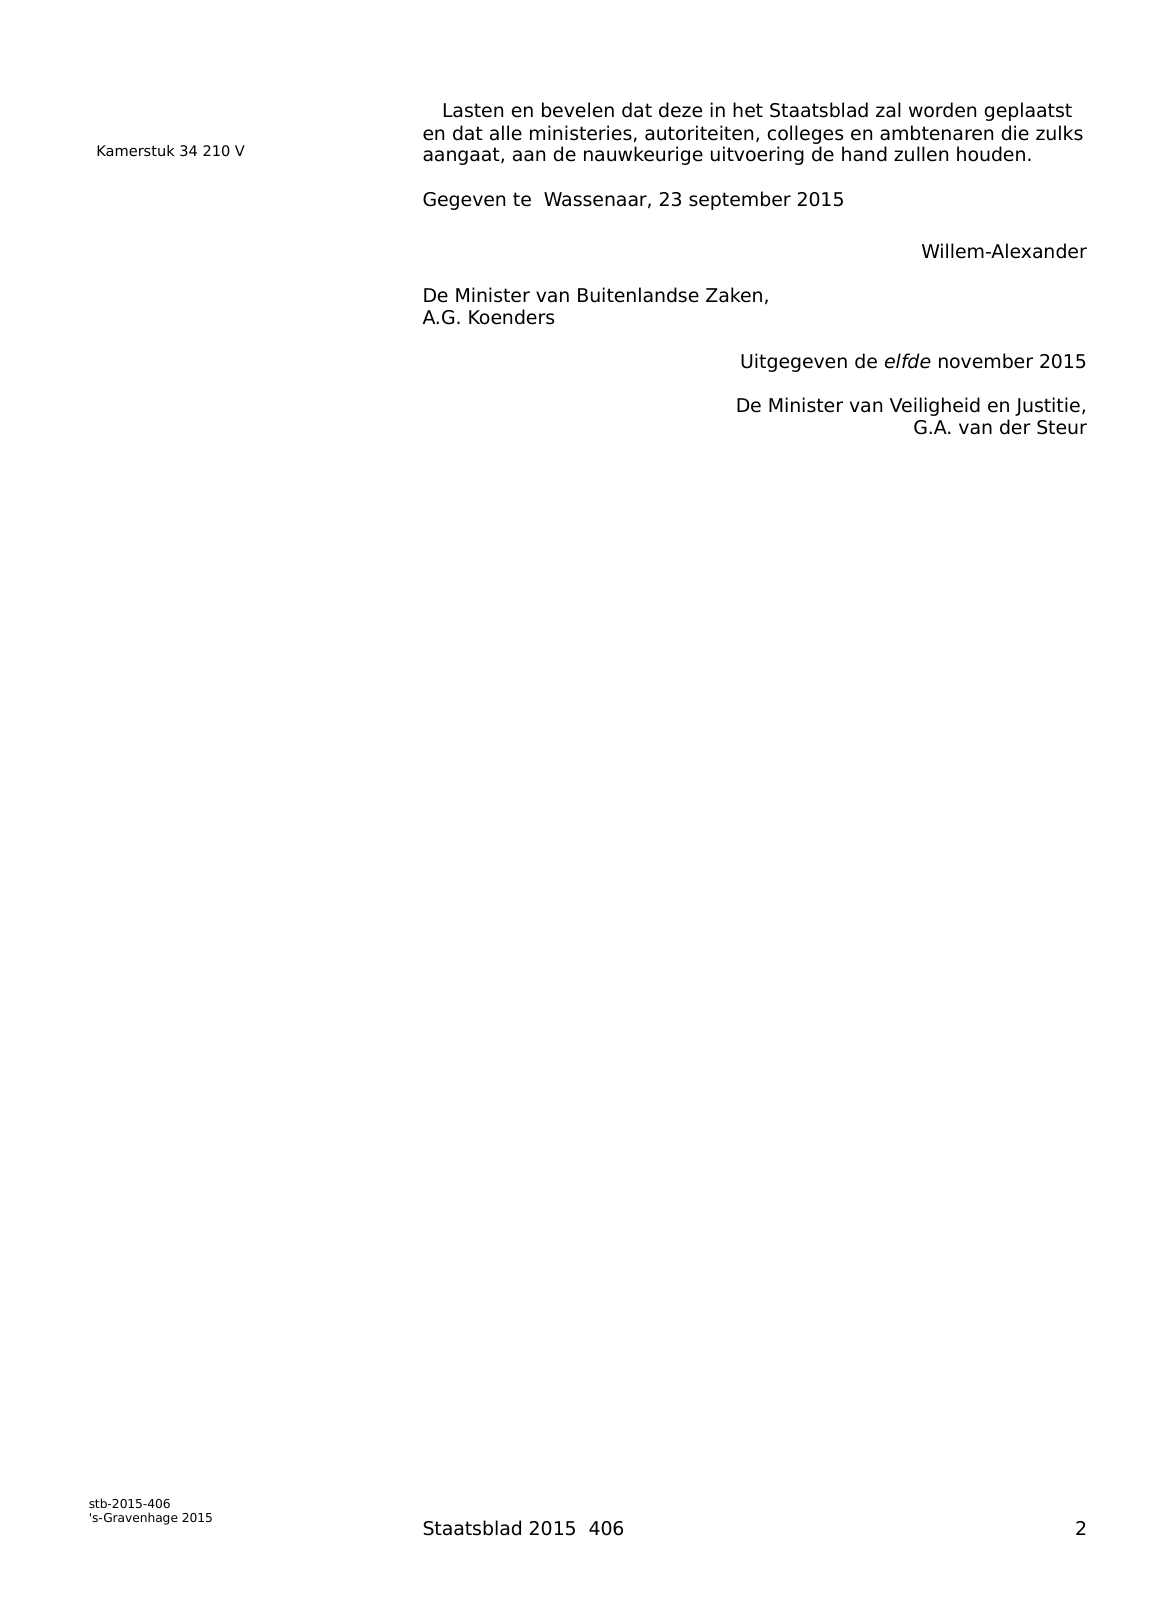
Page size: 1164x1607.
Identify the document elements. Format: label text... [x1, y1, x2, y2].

text De Minister van Buitenlandse Zaken, A.G. Koenders [422, 285, 1087, 329]
text Gegeven te Wassenaar, 23 september 2015 [422, 188, 1087, 211]
text Lasten en bevelen dat deze in het Staatsblad zal worden geplaatst en dat alle ministeries, autoriteiten, colleges en ambtenaren die zulks aangaat, aan de nauwkeurige uitvoering de hand zullen houden. [422, 100, 1087, 166]
text Uitgegeven de elfde november 2015 [422, 351, 1087, 373]
text stb-2015-406 [88, 1497, 323, 1511]
text De Minister van Veiligheid en Justitie, G.A. van der Steur [422, 395, 1087, 439]
text Willem-Alexander [422, 241, 1087, 262]
text Kamerstuk 34 210 V [77, 143, 396, 160]
text 's-Gravenhage 2015 [88, 1511, 323, 1525]
